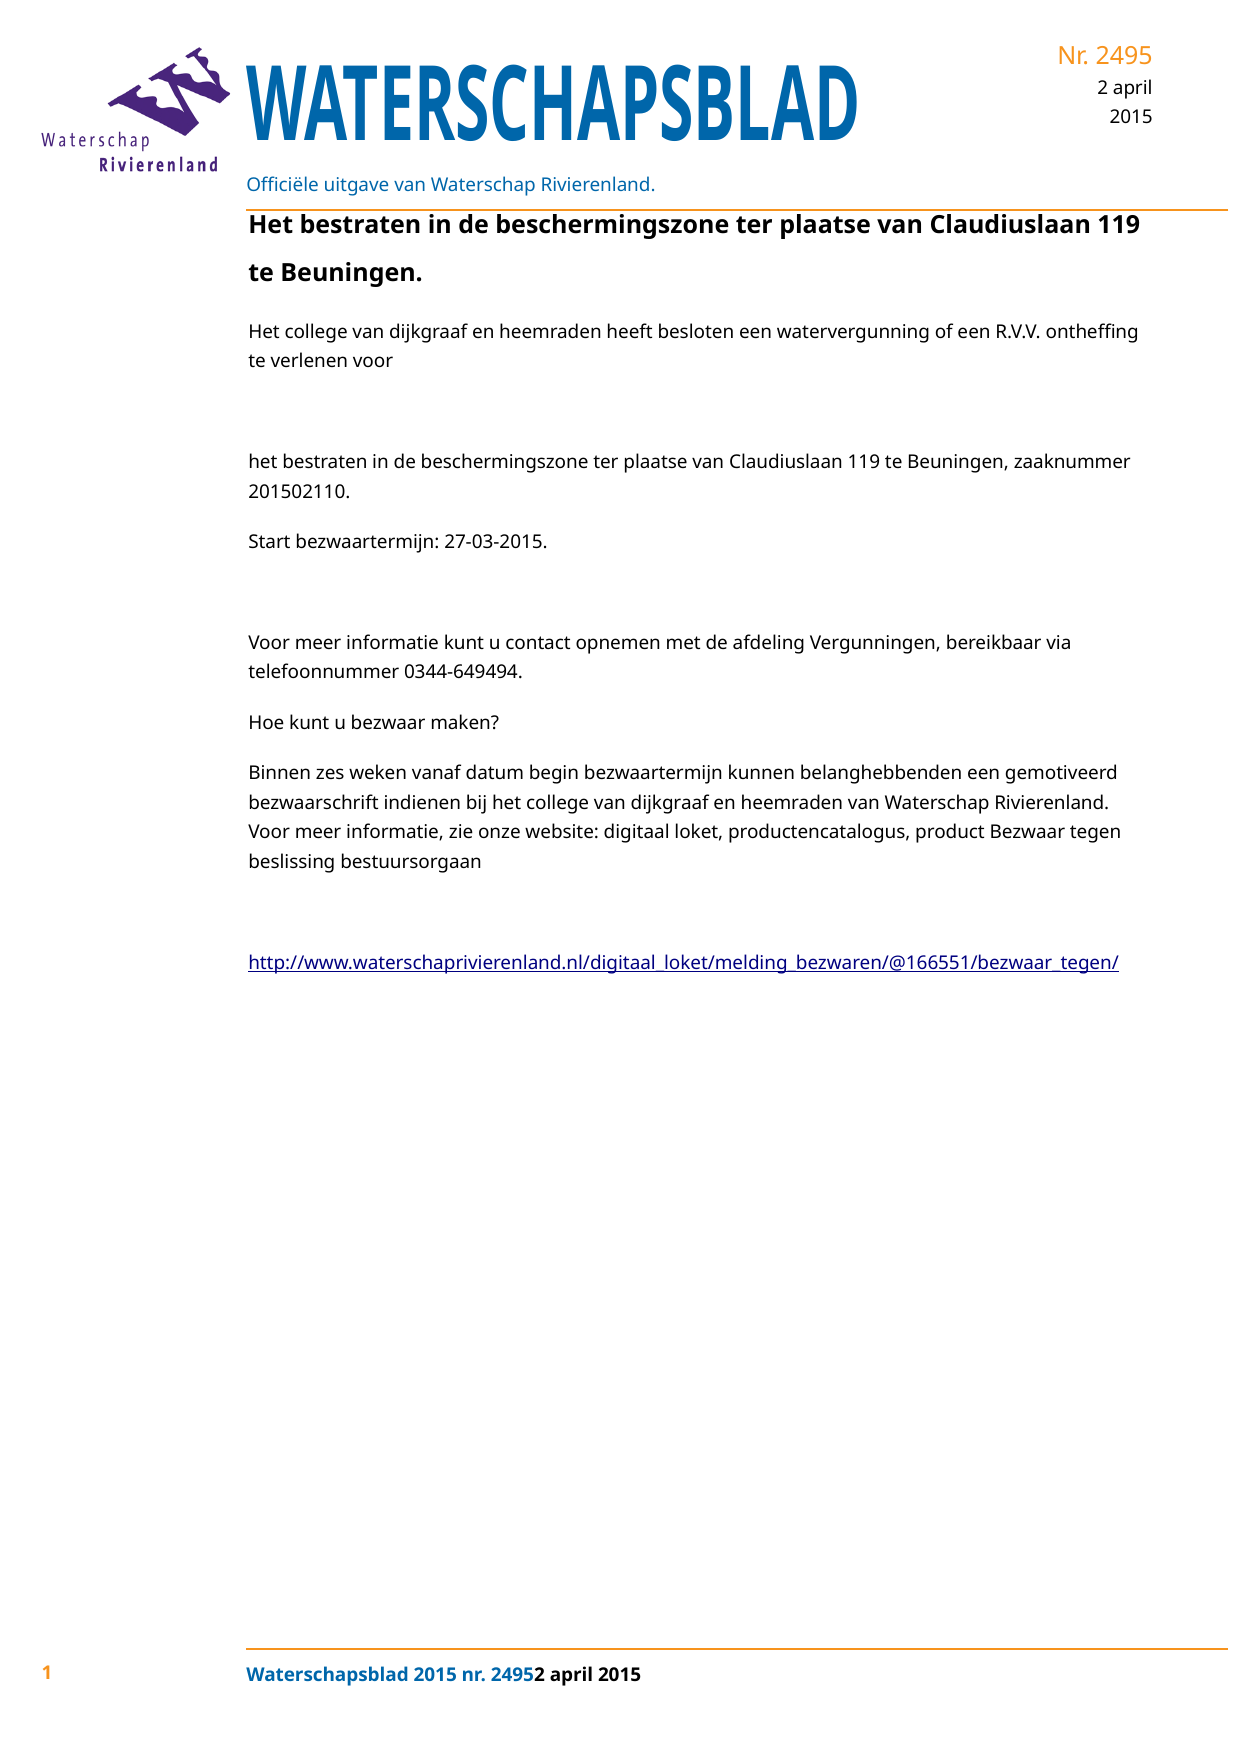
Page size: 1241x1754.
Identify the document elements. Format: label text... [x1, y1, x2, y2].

text Het college van dijkgraaf en heemraden heeft besloten een watervergunning of een R.V.V. ontheffing te verlenen voor [248, 318, 1152, 373]
text Voor meer informatie kunt u contact opnemen met de afdeling Vergunningen, bereikbaar via telefoonnummer 0344-649494. [248, 629, 1152, 684]
text Binnen zes weken vanaf datum begin bezwaartermijn kunnen belanghebbenden een gemotiveerd bezwaarschrift indienen bij het college van dijkgraaf en heemraden van Waterschap Rivierenland. Voor meer informatie, zie onze website: digitaal loket, productencatalogus, product Bezwaar tegen beslissing bestuursorgaan [248, 759, 1152, 874]
text http://www.waterschaprivierenland.nl/digitaal_loket/melding_bezwaren/@166551/bezwaar_tegen/ [248, 949, 1152, 975]
text het bestraten in de beschermingszone ter plaatse van Claudiuslaan 119 te Beuningen, zaaknummer 201502110. [248, 448, 1152, 504]
text Start bezwaartermijn: 27-03-2015. [248, 528, 1152, 554]
picture [41, 47, 231, 172]
text Hoe kunt u bezwaar maken? [248, 709, 1152, 735]
text Het bestraten in de beschermingszone ter plaatse van Claudiuslaan 119 te Beuningen. [248, 211, 1152, 288]
